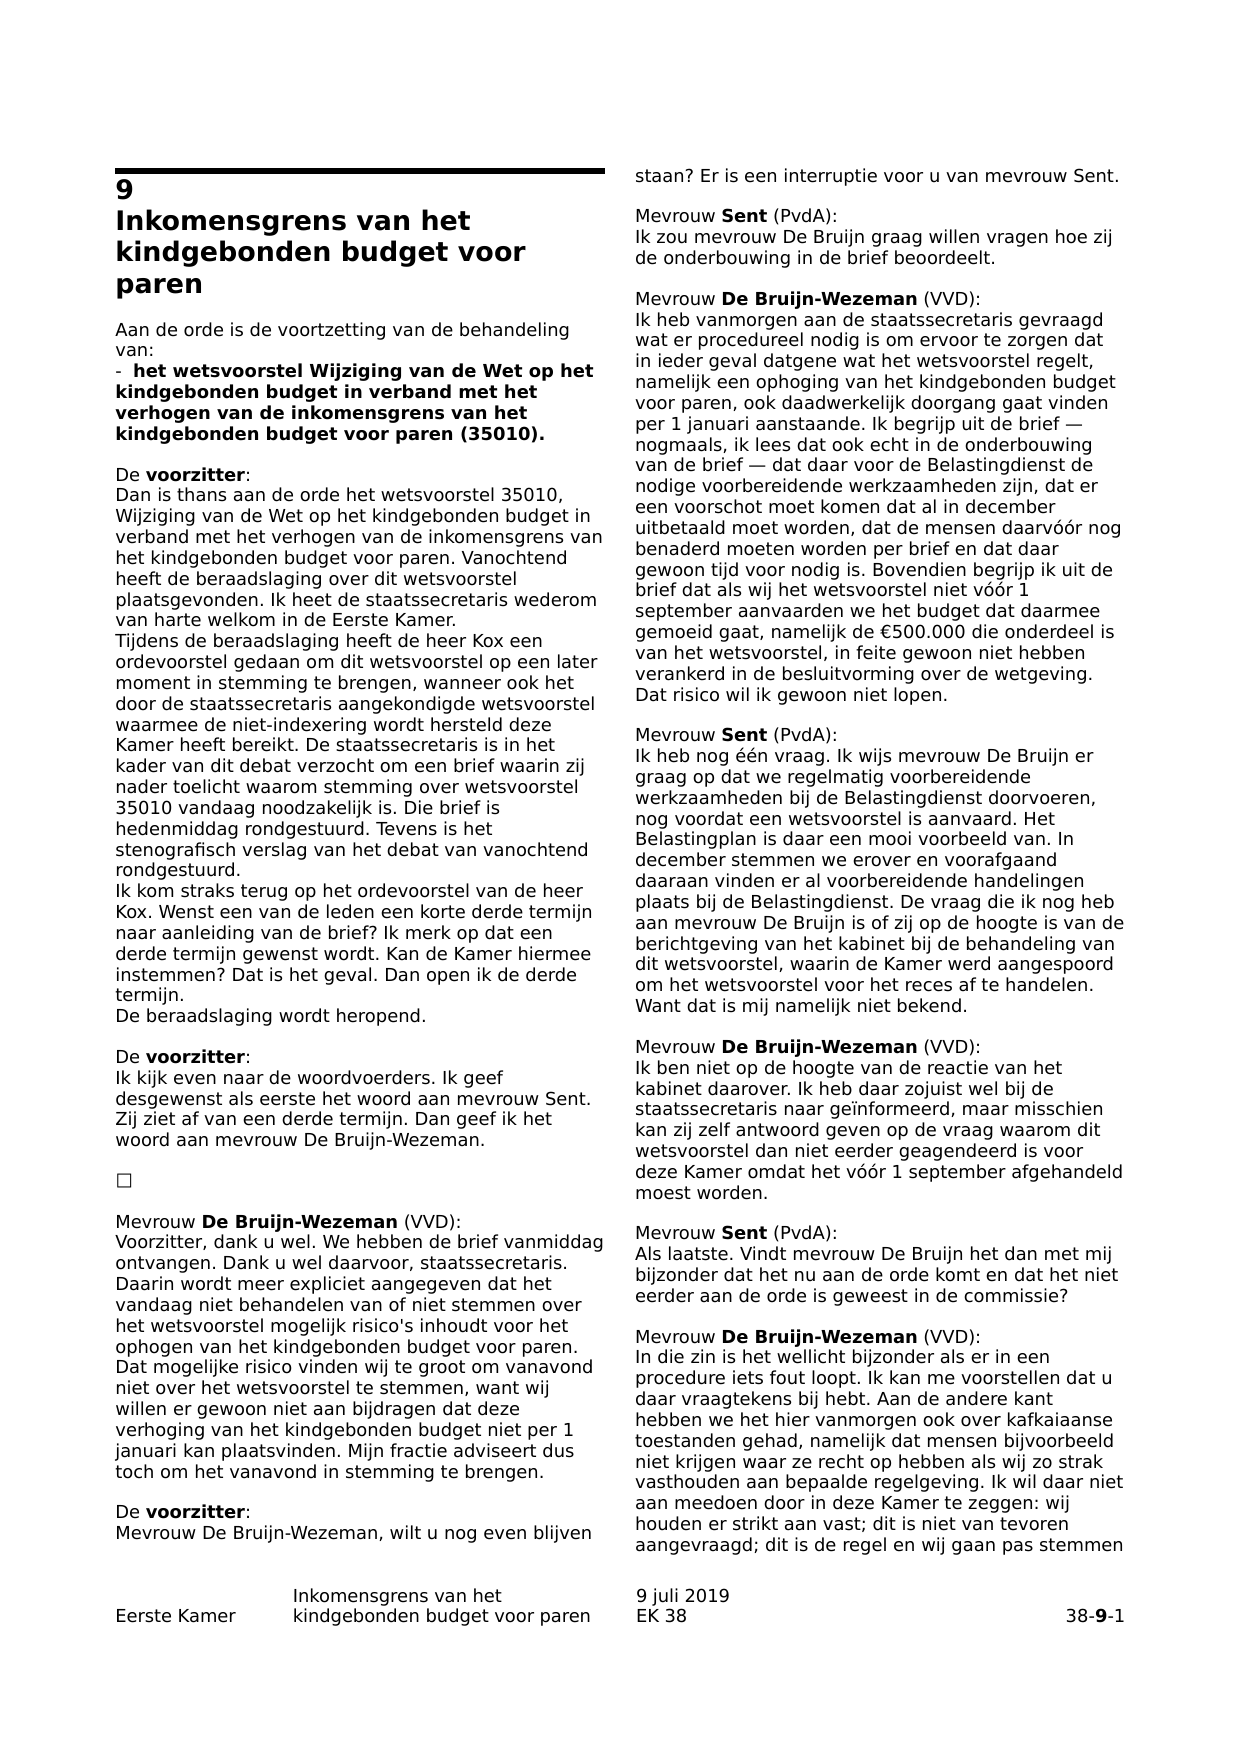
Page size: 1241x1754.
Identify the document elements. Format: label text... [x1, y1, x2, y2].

text Ik ben niet op de hoogte van de reactie van het kabinet daarover. Ik heb daar zojuist wel bij de staatssecretaris naar geïnformeerd, maar misschien kan zij zelf antwoord geven op de vraag waarom dit wetsvoorstel dan niet eerder geagendeerd is voor deze Kamer omdat het vóór 1 september afgehandeld moest worden. [635, 1057, 1125, 1203]
text Mevrouw De Bruijn-Wezeman, wilt u nog even blijven [115, 1523, 605, 1544]
text Mevrouw De Bruijn-Wezeman (VVD): [635, 1326, 1125, 1347]
text ⬜ [115, 1171, 605, 1192]
text Tijdens de beraadslaging heeft de heer Kox een ordevoorstel gedaan om dit wetsvoorstel op een later moment in stemming te brengen, wanneer ook het door de staatssecretaris aangekondigde wetsvoorstel waarmee de niet-indexering wordt hersteld deze Kamer heeft bereikt. De staatssecretaris is in het kader van dit debat verzocht om een brief waarin zij nader toelicht waarom stemming over wetsvoorstel 35010 vandaag noodzakelijk is. Die brief is hedenmiddag rondgestuurd. Tevens is het stenografisch verslag van het debat van vanochtend rondgestuurd. [115, 631, 605, 881]
text Aan de orde is de voortzetting van de behandeling van: [115, 319, 605, 361]
text De voorzitter: [115, 1047, 605, 1067]
text De beraadslaging wordt heropend. [115, 1006, 605, 1027]
text Ik heb nog één vraag. Ik wijs mevrouw De Bruijn er graag op dat we regelmatig voorbereidende werkzaamheden bij de Belastingdienst doorvoeren, nog voordat een wetsvoorstel is aanvaard. Het Belastingplan is daar een mooi voorbeeld van. In december stemmen we erover en voorafgaand daaraan vinden er al voorbereidende handelingen plaats bij de Belastingdienst. De vraag die ik nog heb aan mevrouw De Bruijn is of zij op de hoogte is van de berichtgeving van het kabinet bij de behandeling van dit wetsvoorstel, waarin de Kamer werd aangespoord om het wetsvoorstel voor het reces af te handelen. Want dat is mij namelijk niet bekend. [635, 746, 1125, 1017]
text Mevrouw De Bruijn-Wezeman (VVD): [635, 288, 1125, 309]
text Dan is thans aan de orde het wetsvoorstel 35010, Wijziging van de Wet op het kindgebonden budget in verband met het verhogen van de inkomensgrens van het kindgebonden budget voor paren. Vanochtend heeft de beraadslaging over dit wetsvoorstel plaatsgevonden. Ik heet de staatssecretaris wederom van harte welkom in de Eerste Kamer. [115, 485, 605, 631]
list het wetsvoorstel Wijziging van de Wet op het kindgebonden budget in verband met het verhogen van de inkomensgrens van het kindgebonden budget voor paren (35010). [115, 361, 605, 444]
text Ik kijk even naar de woordvoerders. Ik geef desgewenst als eerste het woord aan mevrouw Sent. Zij ziet af van een derde termijn. Dan geef ik het woord aan mevrouw De Bruijn-Wezeman. [115, 1067, 605, 1151]
text De voorzitter: [115, 464, 605, 485]
text Mevrouw De Bruijn-Wezeman (VVD): [635, 1037, 1125, 1057]
text Ik kom straks terug op het ordevoorstel van de heer Kox. Wenst een van de leden een korte derde termijn naar aanleiding van de brief? Ik merk op dat een derde termijn gewenst wordt. Kan de Kamer hiermee instemmen? Dat is het geval. Dan open ik de derde termijn. [115, 881, 605, 1006]
text staan? Er is een interruptie voor u van mevrouw Sent. [635, 165, 1125, 186]
text De voorzitter: [115, 1502, 605, 1523]
text Als laatste. Vindt mevrouw De Bruijn het dan met mij bijzonder dat het nu aan de orde komt en dat het niet eerder aan de orde is geweest in de commissie? [635, 1244, 1125, 1306]
text In die zin is het wellicht bijzonder als er in een procedure iets fout loopt. Ik kan me voorstellen dat u daar vraagtekens bij hebt. Aan de andere kant hebben we het hier vanmorgen ook over kafkaiaanse toestanden gehad, namelijk dat mensen bijvoorbeeld niet krijgen waar ze recht op hebben als wij zo strak vasthouden aan bepaalde regelgeving. Ik wil daar niet aan meedoen door in deze Kamer te zeggen: wij houden er strikt aan vast; dit is niet van tevoren aangevraagd; dit is de regel en wij gaan pas stemmen [635, 1347, 1125, 1556]
text Mevrouw De Bruijn-Wezeman (VVD): [115, 1212, 605, 1232]
title 9 Inkomensgrens van het kindgebonden budget voor paren [115, 174, 605, 299]
text Voorzitter, dank u wel. We hebben de brief vanmiddag ontvangen. Dank u wel daarvoor, staatssecretaris. Daarin wordt meer expliciet aangegeven dat het vandaag niet behandelen van of niet stemmen over het wetsvoorstel mogelijk risico's inhoudt voor het ophogen van het kindgebonden budget voor paren. Dat mogelijke risico vinden wij te groot om vanavond niet over het wetsvoorstel te stemmen, want wij willen er gewoon niet aan bijdragen dat deze verhoging van het kindgebonden budget niet per 1 januari kan plaatsvinden. Mijn fractie adviseert dus toch om het vanavond in stemming te brengen. [115, 1232, 605, 1482]
text Ik heb vanmorgen aan de staatssecretaris gevraagd wat er procedureel nodig is om ervoor te zorgen dat in ieder geval datgene wat het wetsvoorstel regelt, namelijk een ophoging van het kindgebonden budget voor paren, ook daadwerkelijk doorgang gaat vinden per 1 januari aanstaande. Ik begrijp uit de brief — nogmaals, ik lees dat ook echt in de onderbouwing van de brief — dat daar voor de Belastingdienst de nodige voorbereidende werkzaamheden zijn, dat er een voorschot moet komen dat al in december uitbetaald moet worden, dat de mensen daarvóór nog benaderd moeten worden per brief en dat daar gewoon tijd voor nodig is. Bovendien begrijp ik uit de brief dat als wij het wetsvoorstel niet vóór 1 september aanvaarden we het budget dat daarmee gemoeid gaat, namelijk de €500.000 die onderdeel is van het wetsvoorstel, in feite gewoon niet hebben verankerd in de besluitvorming over de wetgeving. Dat risico wil ik gewoon niet lopen. [635, 309, 1125, 705]
text Mevrouw Sent (PvdA): [635, 725, 1125, 746]
text Mevrouw Sent (PvdA): [635, 1223, 1125, 1244]
text Mevrouw Sent (PvdA): [635, 206, 1125, 227]
text Ik zou mevrouw De Bruijn graag willen vragen hoe zij de onderbouwing in de brief beoordeelt. [635, 227, 1125, 268]
